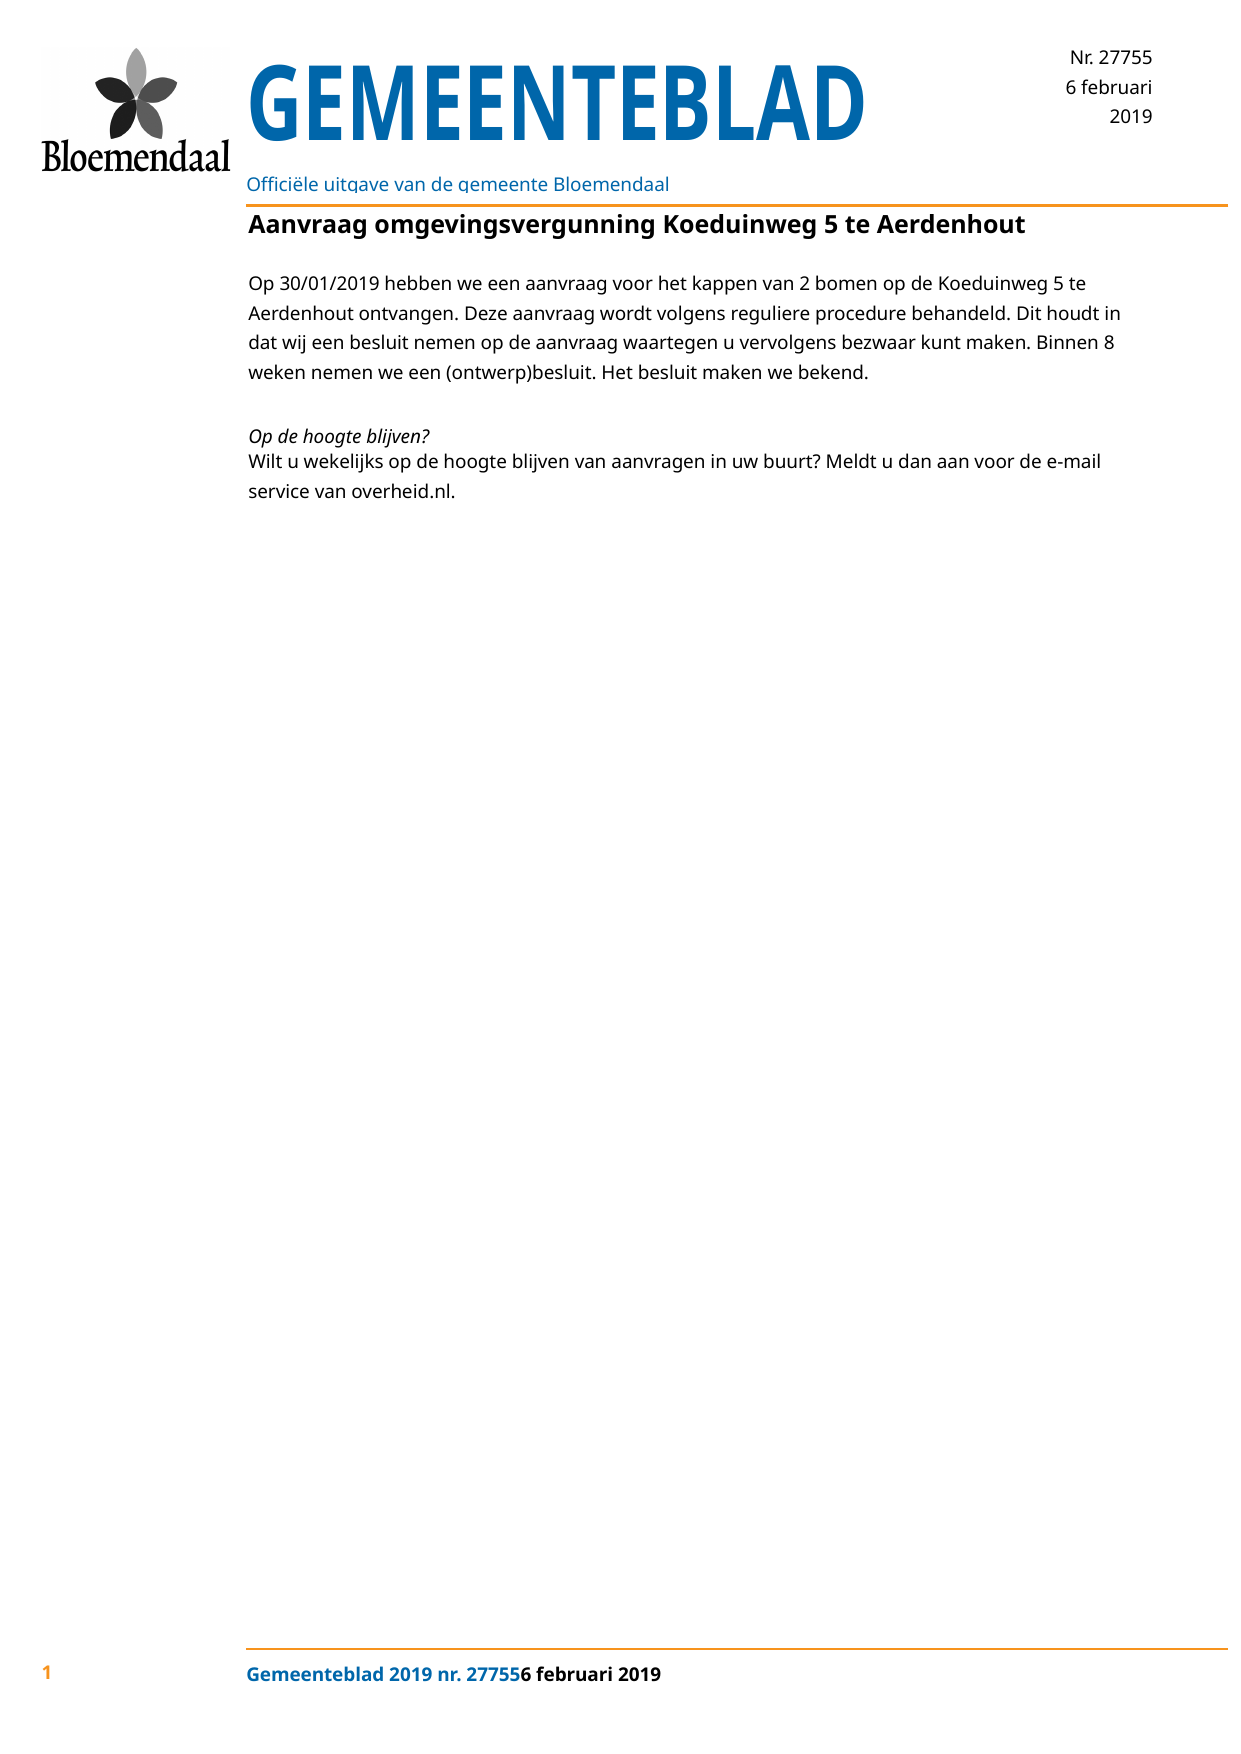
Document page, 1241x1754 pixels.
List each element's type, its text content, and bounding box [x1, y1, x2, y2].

picture [41, 47, 231, 172]
text Wilt u wekelijks op de hoogte blijven van aanvragen in uw buurt? Meldt u dan aan voor de e-mail service van overheid.nl. [248, 449, 1152, 504]
text Op 30/01/2019 hebben we een aanvraag voor het kappen van 2 bomen op de Koeduinweg 5 te Aerdenhout ontvangen. Deze aanvraag wordt volgens reguliere procedure behandeld. Dit houdt in dat wij een besluit nemen op de aanvraag waartegen u vervolgens bezwaar kunt maken. Binnen 8 weken nemen we een (ontwerp)besluit. Het besluit maken we bekend. [248, 270, 1152, 385]
text Aanvraag omgevingsvergunning Koeduinweg 5 te Aerdenhout [248, 207, 1152, 241]
text Op de hoogte blijven? [248, 423, 1152, 449]
